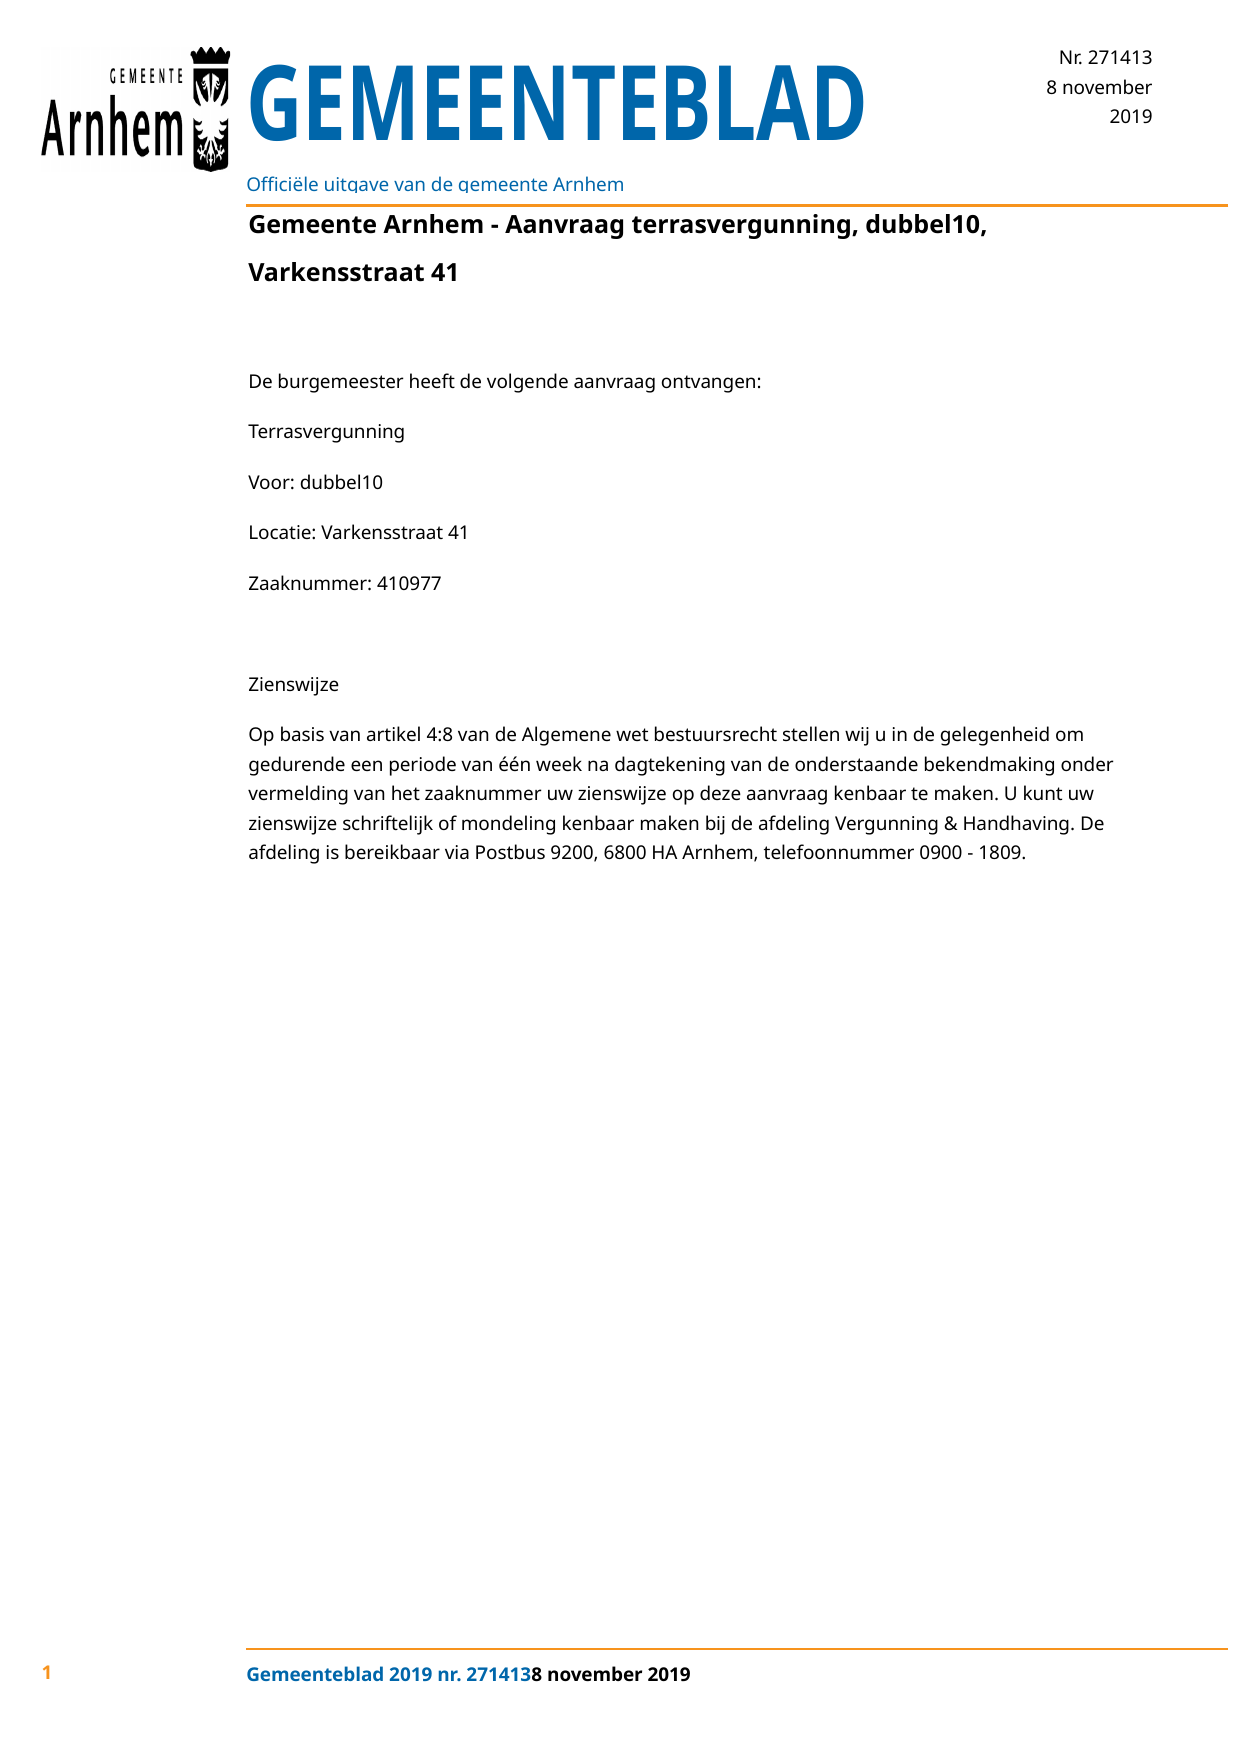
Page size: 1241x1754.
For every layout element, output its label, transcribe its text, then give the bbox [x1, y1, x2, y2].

text Zaaknummer: 410977 [248, 570, 1152, 596]
picture [41, 47, 231, 172]
text Op basis van artikel 4:8 van de Algemene wet bestuursrecht stellen wij u in de gelegenheid om gedurende een periode van één week na dagtekening van de onderstaande bekendmaking onder vermelding van het zaaknummer uw zienswijze op deze aanvraag kenbaar te maken. U kunt uw zienswijze schriftelijk of mondeling kenbaar maken bij de afdeling Vergunning & Handhaving. De afdeling is bereikbaar via Postbus 9200, 6800 HA Arnhem, telefoonnummer 0900 - 1809. [248, 721, 1152, 865]
text De burgemeester heeft de volgende aanvraag ontvangen: [248, 368, 1152, 394]
text Terrasvergunning [248, 419, 1152, 444]
text Zienswijze [248, 671, 1152, 697]
text Locatie: Varkensstraat 41 [248, 519, 1152, 545]
text Voor: dubbel10 [248, 469, 1152, 495]
text Gemeente Arnhem - Aanvraag terrasvergunning, dubbel10, Varkensstraat 41 [248, 207, 1152, 288]
